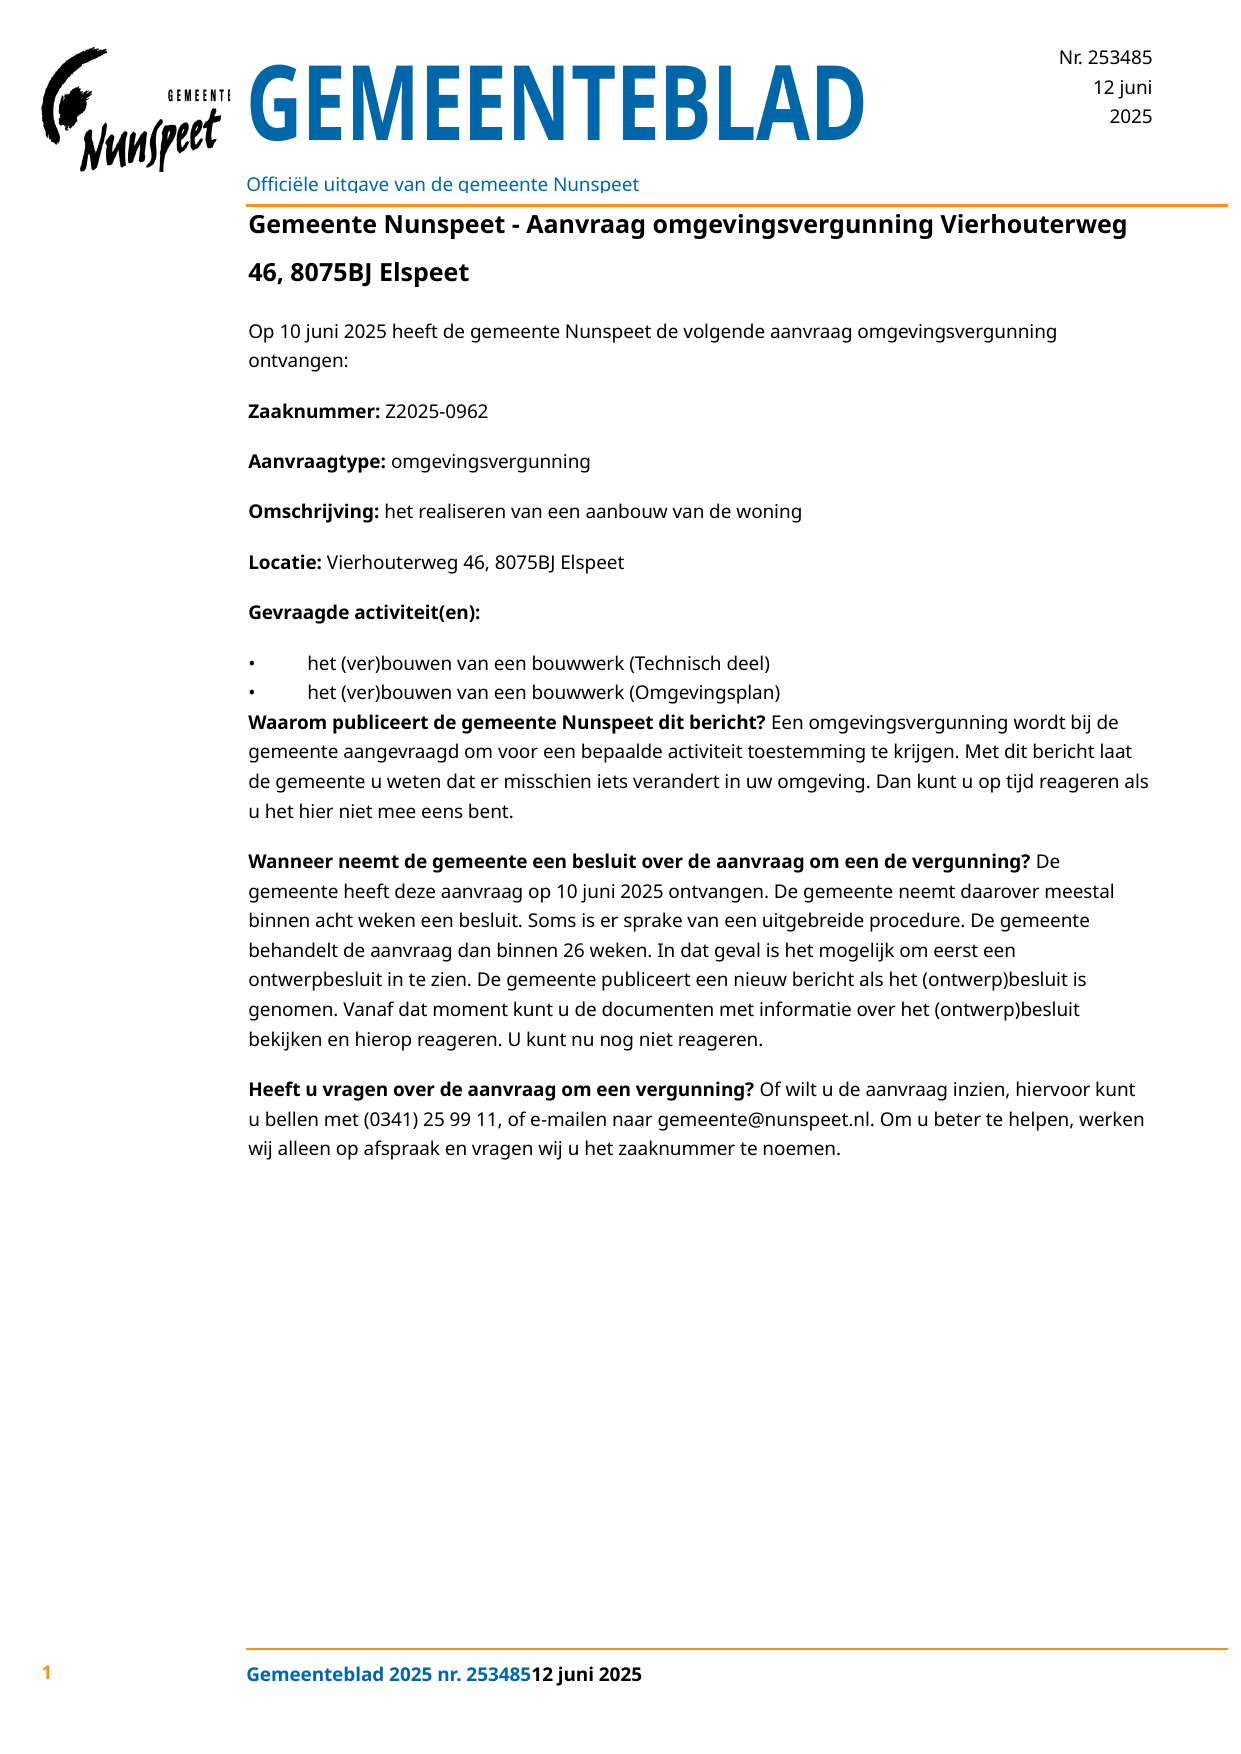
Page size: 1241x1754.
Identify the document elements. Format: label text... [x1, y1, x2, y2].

list het (ver)bouwen van een bouwwerk (Technisch deel) [248, 650, 1152, 676]
text Wanneer neemt de gemeente een besluit over de aanvraag om een de vergunning? De gemeente heeft deze aanvraag op 10 juni 2025 ontvangen. De gemeente neemt daarover meestal binnen acht weken een besluit. Soms is er sprake van een uitgebreide procedure. De gemeente behandelt de aanvraag dan binnen 26 weken. In dat geval is het mogelijk om eerst een ontwerpbesluit in te zien. De gemeente publiceert een nieuw bericht als het (ontwerp)besluit is genomen. Vanaf dat moment kunt u de documenten met informatie over het (ontwerp)besluit bekijken en hierop reageren. U kunt nu nog niet reageren. [248, 848, 1152, 1052]
text Omschrijving: het realiseren van een aanbouw van de woning [248, 499, 1152, 524]
text Aanvraagtype: omgevingsvergunning [248, 448, 1152, 474]
list het (ver)bouwen van een bouwwerk (Omgevingsplan) [248, 679, 1152, 705]
picture [41, 47, 231, 172]
text Heeft u vragen over de aanvraag om een vergunning? Of wilt u de aanvraag inzien, hiervoor kunt u bellen met (0341) 25 99 11, of e-mailen naar gemeente@nunspeet.nl. Om u beter te helpen, werken wij alleen op afspraak en vragen wij u het zaaknummer te noemen. [248, 1076, 1152, 1161]
text Gemeente Nunspeet - Aanvraag omgevingsvergunning Vierhouterweg 46, 8075BJ Elspeet [248, 207, 1152, 288]
text Zaaknummer: Z2025-0962 [248, 398, 1152, 424]
text Waarom publiceert de gemeente Nunspeet dit bericht? Een omgevingsvergunning wordt bij de gemeente aangevraagd om voor een bepaalde activiteit toestemming te krijgen. Met dit bericht laat de gemeente u weten dat er misschien iets verandert in uw omgeving. Dan kunt u op tijd reageren als u het hier niet mee eens bent. [248, 709, 1152, 824]
text Op 10 juni 2025 heeft de gemeente Nunspeet de volgende aanvraag omgevingsvergunning ontvangen: [248, 318, 1152, 373]
text Gevraagde activiteit(en): [248, 599, 1152, 625]
text Locatie: Vierhouterweg 46, 8075BJ Elspeet [248, 549, 1152, 575]
